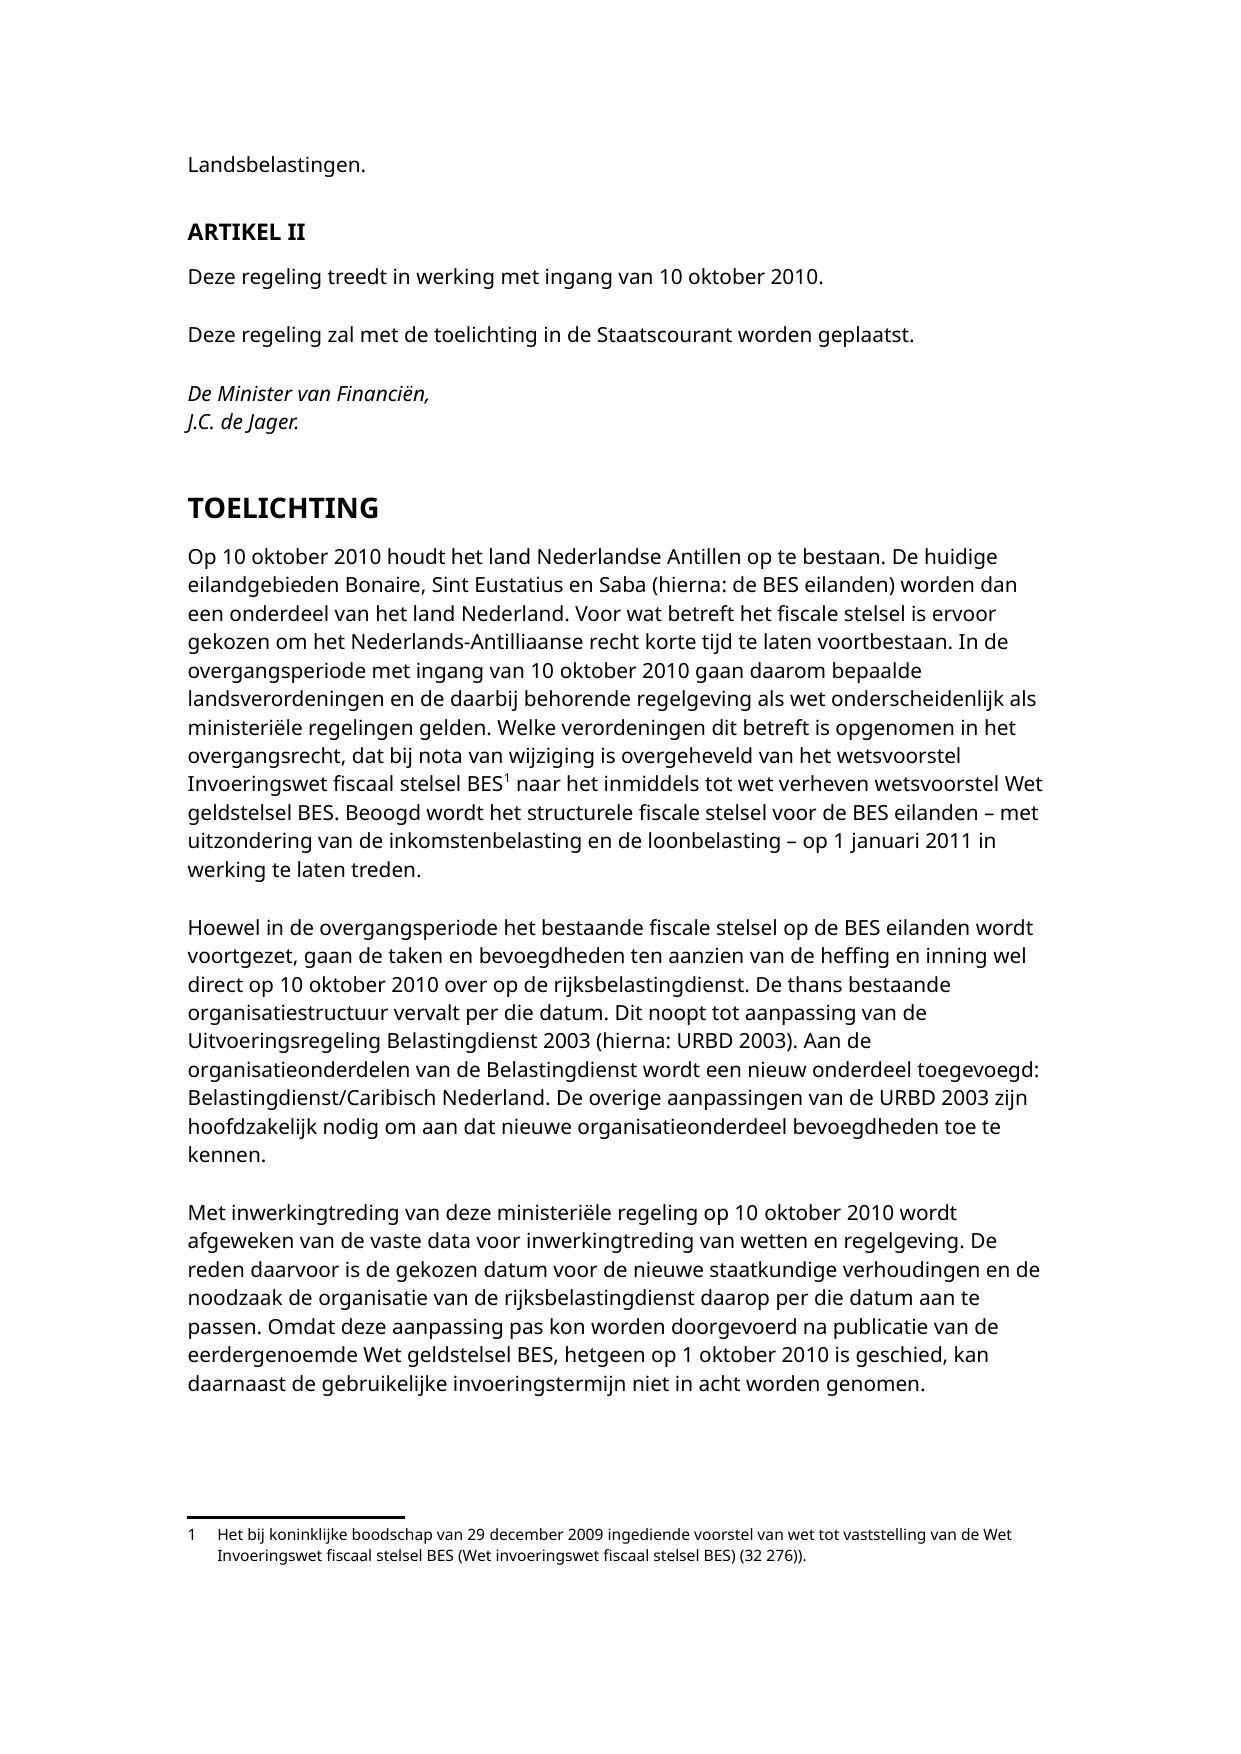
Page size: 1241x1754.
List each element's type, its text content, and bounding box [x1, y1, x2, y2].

subtitle ARTIKEL II [187, 216, 1053, 247]
text Met inwerkingtreding van deze ministeriële regeling op 10 oktober 2010 wordt afgeweken van de vaste data voor inwerkingtreding van wetten en regelgeving. De reden daarvoor is de gekozen datum voor de nieuwe staatkundige verhoudingen en de noodzaak de organisatie van de rijksbelastingdienst daarop per die datum aan te passen. Omdat deze aanpassing pas kon worden doorgevoerd na publicatie van de eerdergenoemde Wet geldstelsel BES, hetgeen op 1 oktober 2010 is geschied, kan daarnaast de gebruikelijke invoeringstermijn niet in acht worden genomen. [187, 1198, 1053, 1397]
text Het bij koninklijke boodschap van 29 december 2009 ingediende voorstel van wet tot vaststelling van de Wet Invoeringswet fiscaal stelsel BES (Wet invoeringswet fiscaal stelsel BES) (32 276)). [187, 1481, 1053, 1566]
text Deze regeling zal met de toelichting in de Staatscourant worden geplaatst. [187, 321, 1053, 349]
text Hoewel in de overgangsperiode het bestaande fiscale stelsel op de BES eilanden wordt voortgezet, gaan de taken en bevoegdheden ten aanzien van de heffing en inning wel direct op 10 oktober 2010 over op de rijksbelastingdienst. De thans bestaande organisatiestructuur vervalt per die datum. Dit noopt tot aanpassing van de Uitvoeringsregeling Belastingdienst 2003 (hierna: URBD 2003). Aan de organisatieonderdelen van de Belastingdienst wordt een nieuw onderdeel toegevoegd: Belastingdienst/Caribisch Nederland. De overige aanpassingen van de URBD 2003 zijn hoofdzakelijk nodig om aan dat nieuwe organisatieonderdeel bevoegdheden toe te kennen. [187, 913, 1053, 1169]
subtitle TOELICHTING [187, 488, 1053, 527]
text De Minister van Financiën, [187, 379, 1053, 407]
text Landsbelastingen. [187, 150, 1053, 178]
text Deze regeling treedt in werking met ingang van 10 oktober 2010. [187, 262, 1053, 291]
text Op 10 oktober 2010 houdt het land Nederlandse Antillen op te bestaan. De huidige eilandgebieden Bonaire, Sint Eustatius en Saba (hierna: de BES eilanden) worden dan een onderdeel van het land Nederland. Voor wat betreft het fiscale stelsel is ervoor gekozen om het Nederlands-Antilliaanse recht korte tijd te laten voortbestaan. In de overgangsperiode met ingang van 10 oktober 2010 gaan daarom bepaalde landsverordeningen en de daarbij behorende regelgeving als wet onderscheidenlijk als ministeriële regelingen gelden. Welke verordeningen dit betreft is opgenomen in het overgangsrecht, dat bij nota van wijziging is overgeheveld van het wetsvoorstel Invoeringswet fiscaal stelsel BES naar het inmiddels tot wet verheven wetsvoorstel Wet geldstelsel BES. Beoogd wordt het structurele fiscale stelsel voor de BES eilanden – met uitzondering van de inkomstenbelasting en de loonbelasting – op 1 januari 2011 in werking te laten treden. [187, 542, 1053, 883]
text J.C. de Jager. [187, 407, 1053, 436]
